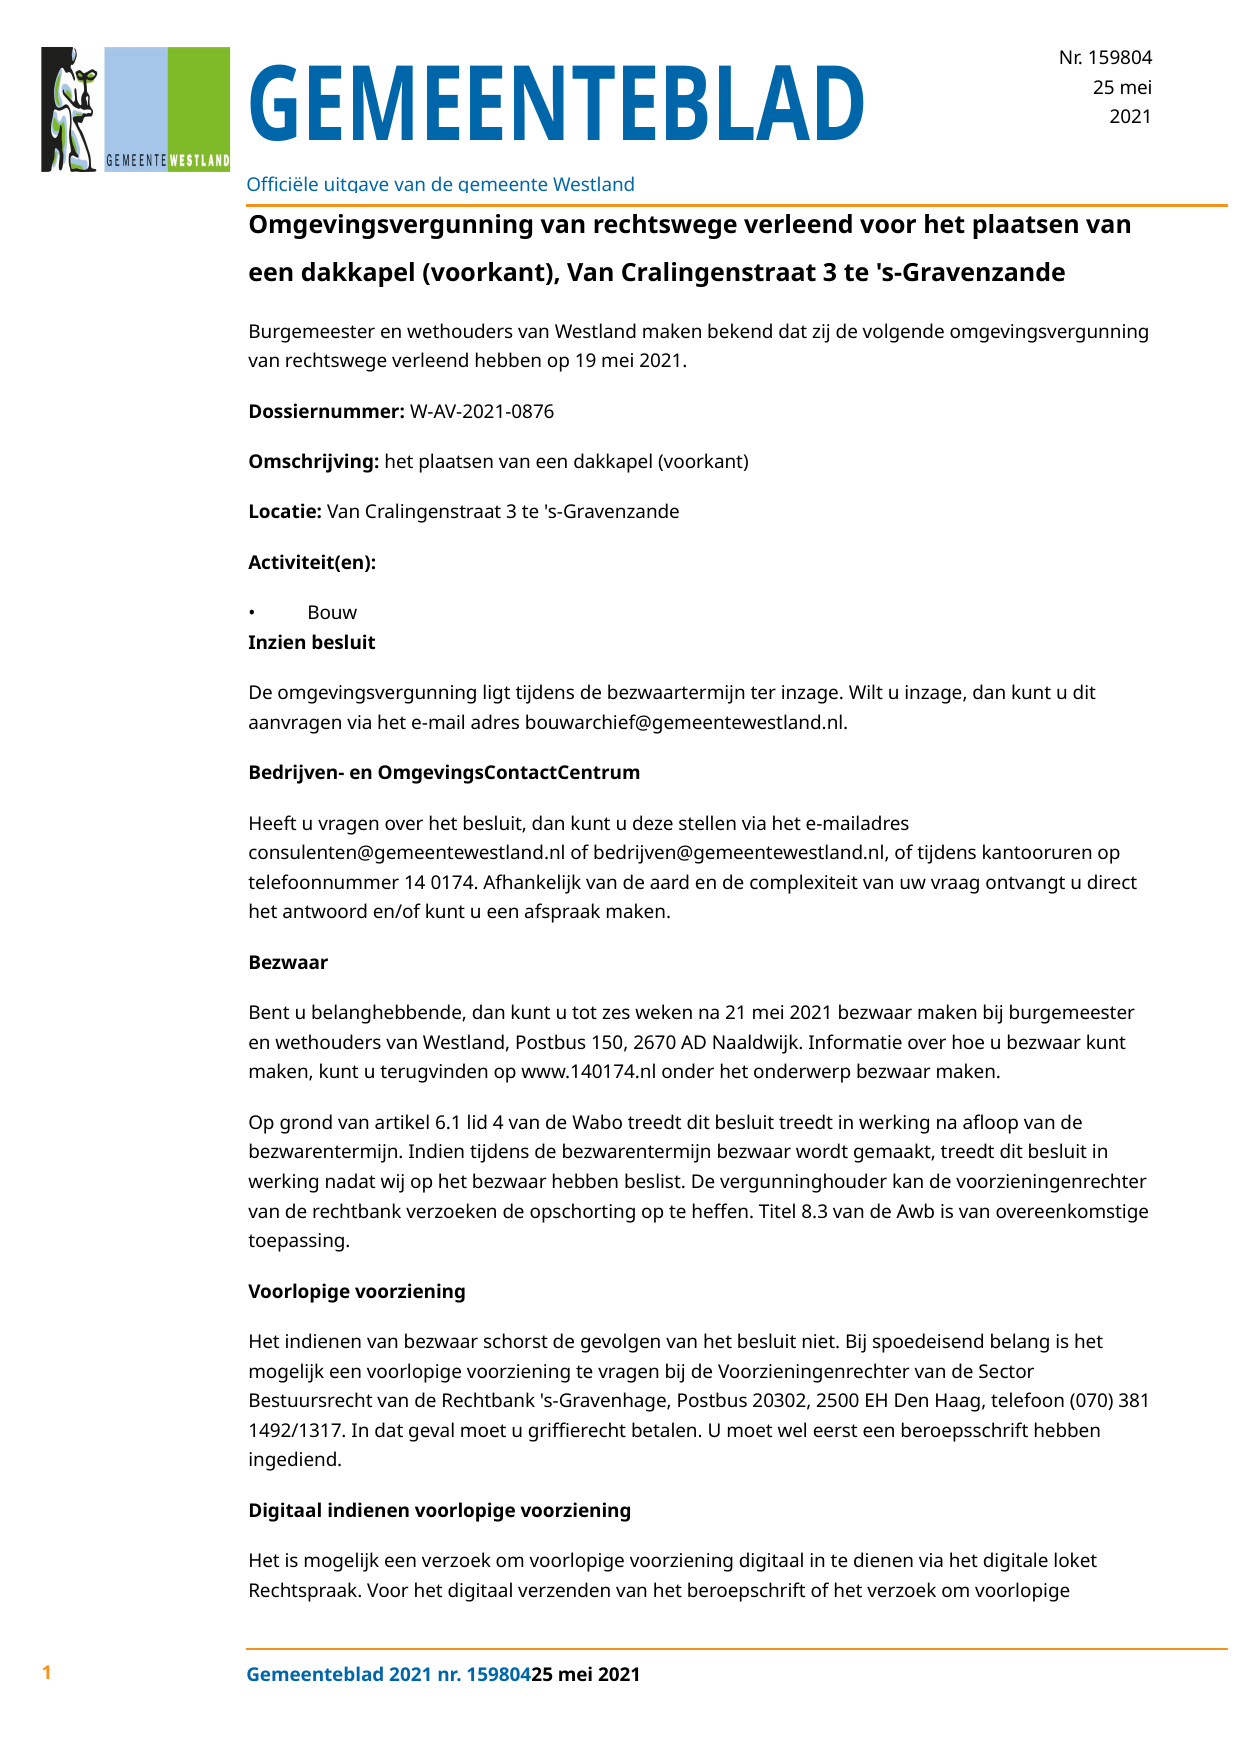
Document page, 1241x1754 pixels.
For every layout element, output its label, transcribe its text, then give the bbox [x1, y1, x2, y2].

text Inzien besluit [248, 629, 1152, 655]
text Digitaal indienen voorlopige voorziening [248, 1497, 1152, 1523]
picture [41, 47, 231, 172]
text Bezwaar [248, 949, 1152, 975]
text Het is mogelijk een verzoek om voorlopige voorziening digitaal in te dienen via het digitale loket Rechtspraak. Voor het digitaal verzenden van het beroepschrift of het verzoek om voorlopige [248, 1547, 1152, 1603]
text Omschrijving: het plaatsen van een dakkapel (voorkant) [248, 448, 1152, 474]
text Op grond van artikel 6.1 lid 4 van de Wabo treedt dit besluit treedt in werking na afloop van de bezwarentermijn. Indien tijdens de bezwarentermijn bezwaar wordt gemaakt, treedt dit besluit in werking nadat wij op het bezwaar hebben beslist. De vergunninghouder kan de voorzieningenrechter van de rechtbank verzoeken de opschorting op te heffen. Titel 8.3 van de Awb is van overeenkomstige toepassing. [248, 1109, 1152, 1253]
text Het indienen van bezwaar schorst de gevolgen van het besluit niet. Bij spoedeisend belang is het mogelijk een voorlopige voorziening te vragen bij de Voorzieningenrechter van de Sector Bestuursrecht van de Rechtbank 's-Gravenhage, Postbus 20302, 2500 EH Den Haag, telefoon (070) 381 1492/1317. In dat geval moet u griffierecht betalen. U moet wel eerst een beroepsschrift hebben ingediend. [248, 1328, 1152, 1472]
text De omgevingsvergunning ligt tijdens de bezwaartermijn ter inzage. Wilt u inzage, dan kunt u dit aanvragen via het e-mail adres bouwarchief@gemeentewestland.nl. [248, 679, 1152, 735]
list Bouw [248, 599, 1152, 625]
text Dossiernummer: W-AV-2021-0876 [248, 398, 1152, 424]
text Bent u belanghebbende, dan kunt u tot zes weken na 21 mei 2021 bezwaar maken bij burgemeester en wethouders van Westland, Postbus 150, 2670 AD Naaldwijk. Informatie over hoe u bezwaar kunt maken, kunt u terugvinden op www.140174.nl onder het onderwerp bezwaar maken. [248, 999, 1152, 1084]
text Bedrijven- en OmgevingsContactCentrum [248, 759, 1152, 785]
text Activiteit(en): [248, 549, 1152, 575]
text Omgevingsvergunning van rechtswege verleend voor het plaatsen van een dakkapel (voorkant), Van Cralingenstraat 3 te 's-Gravenzande [248, 207, 1152, 288]
text Heeft u vragen over het besluit, dan kunt u deze stellen via het e-mailadres consulenten@gemeentewestland.nl of bedrijven@gemeentewestland.nl, of tijdens kantooruren op telefoonnummer 14 0174. Afhankelijk van de aard en de complexiteit van uw vraag ontvangt u direct het antwoord en/of kunt u een afspraak maken. [248, 810, 1152, 924]
text Voorlopige voorziening [248, 1278, 1152, 1304]
text Locatie: Van Cralingenstraat 3 te 's-Gravenzande [248, 499, 1152, 524]
text Burgemeester en wethouders van Westland maken bekend dat zij de volgende omgevingsvergunning van rechtswege verleend hebben op 19 mei 2021. [248, 318, 1152, 373]
